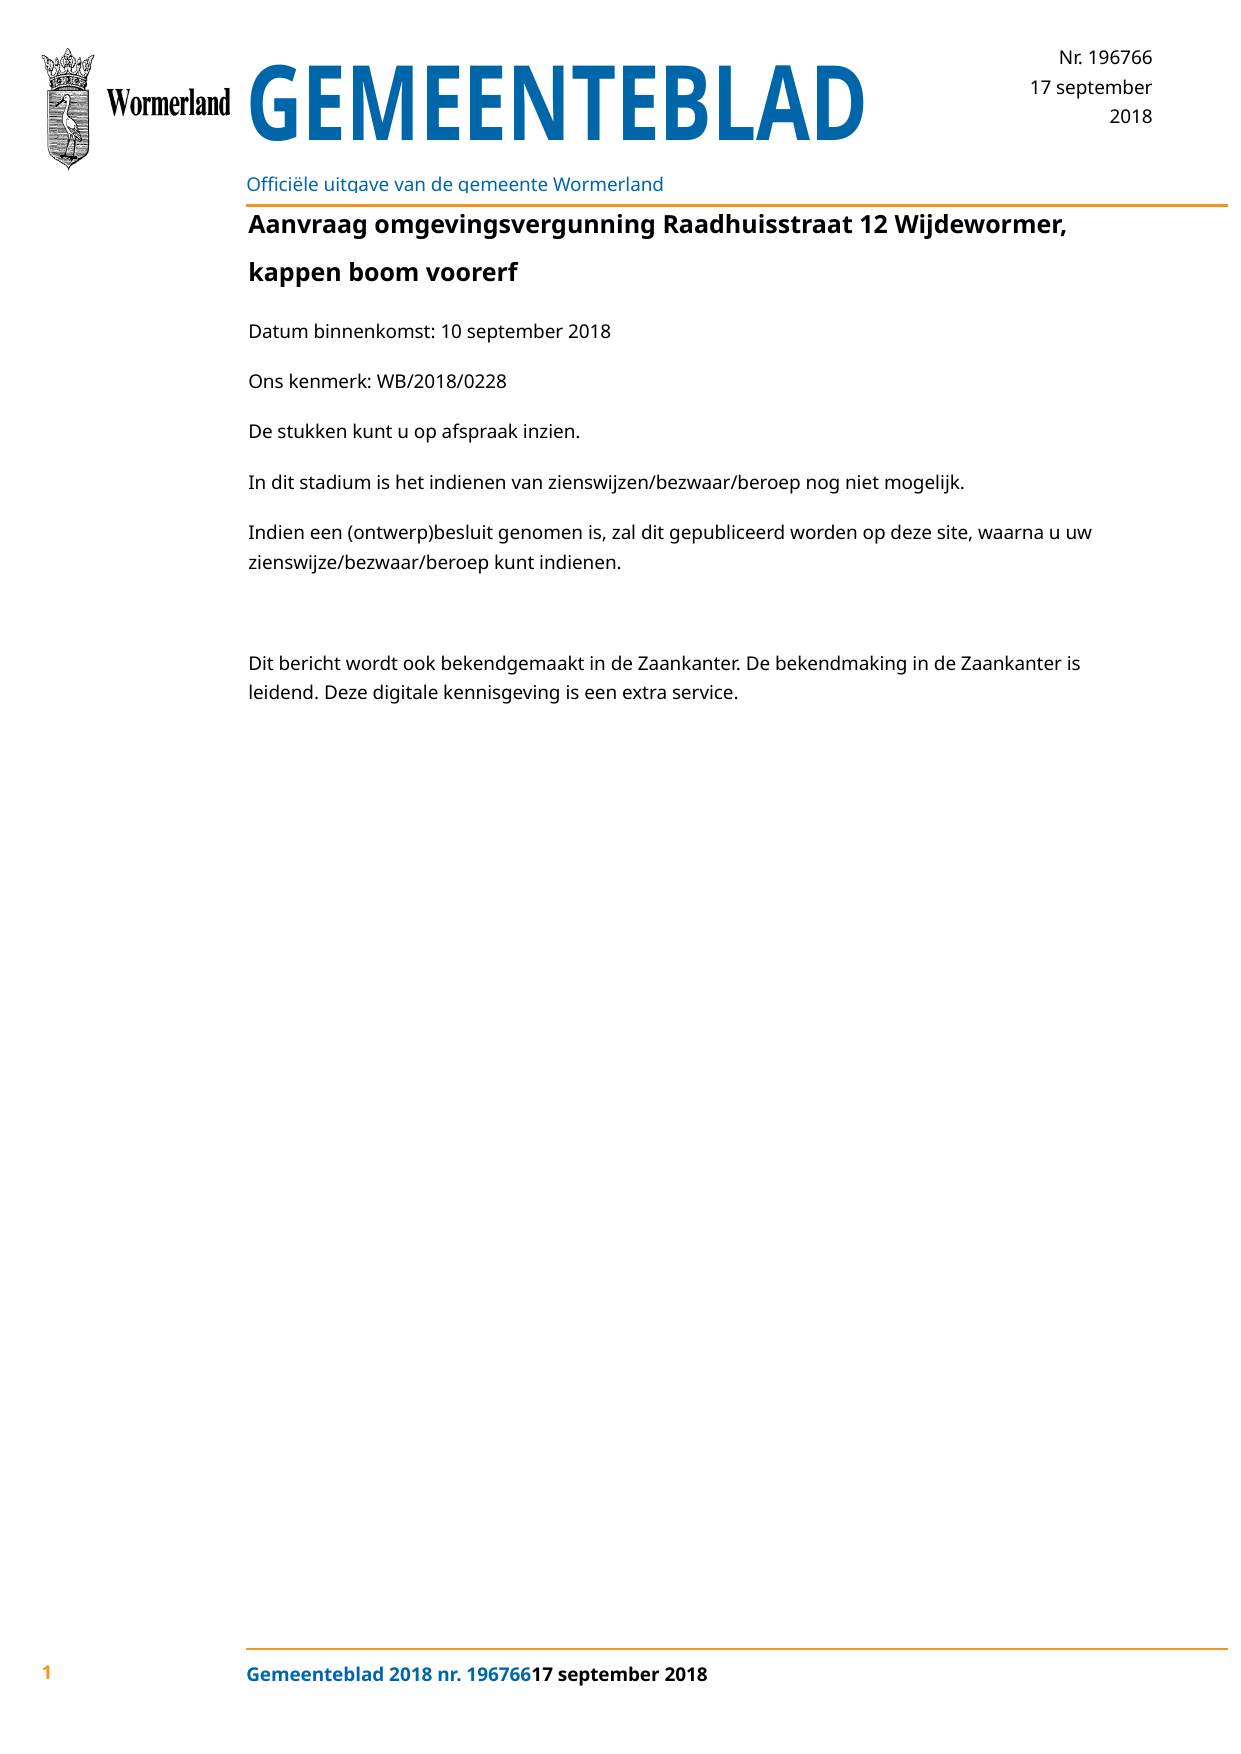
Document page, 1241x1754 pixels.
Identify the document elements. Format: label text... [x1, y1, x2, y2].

text Dit bericht wordt ook bekendgemaakt in de Zaankanter. De bekendmaking in de Zaankanter is leidend. Deze digitale kennisgeving is een extra service. [248, 650, 1152, 705]
text Aanvraag omgevingsvergunning Raadhuisstraat 12 Wijdewormer, kappen boom voorerf [248, 207, 1152, 288]
text Indien een (ontwerp)besluit genomen is, zal dit gepubliceerd worden op deze site, waarna u uw zienswijze/bezwaar/beroep kunt indienen. [248, 519, 1152, 575]
text In dit stadium is het indienen van zienswijzen/bezwaar/beroep nog niet mogelijk. [248, 469, 1152, 495]
text Ons kenmerk: WB/2018/0228 [248, 368, 1152, 394]
text De stukken kunt u op afspraak inzien. [248, 419, 1152, 444]
picture [41, 47, 231, 172]
text Datum binnenkomst: 10 september 2018 [248, 318, 1152, 344]
